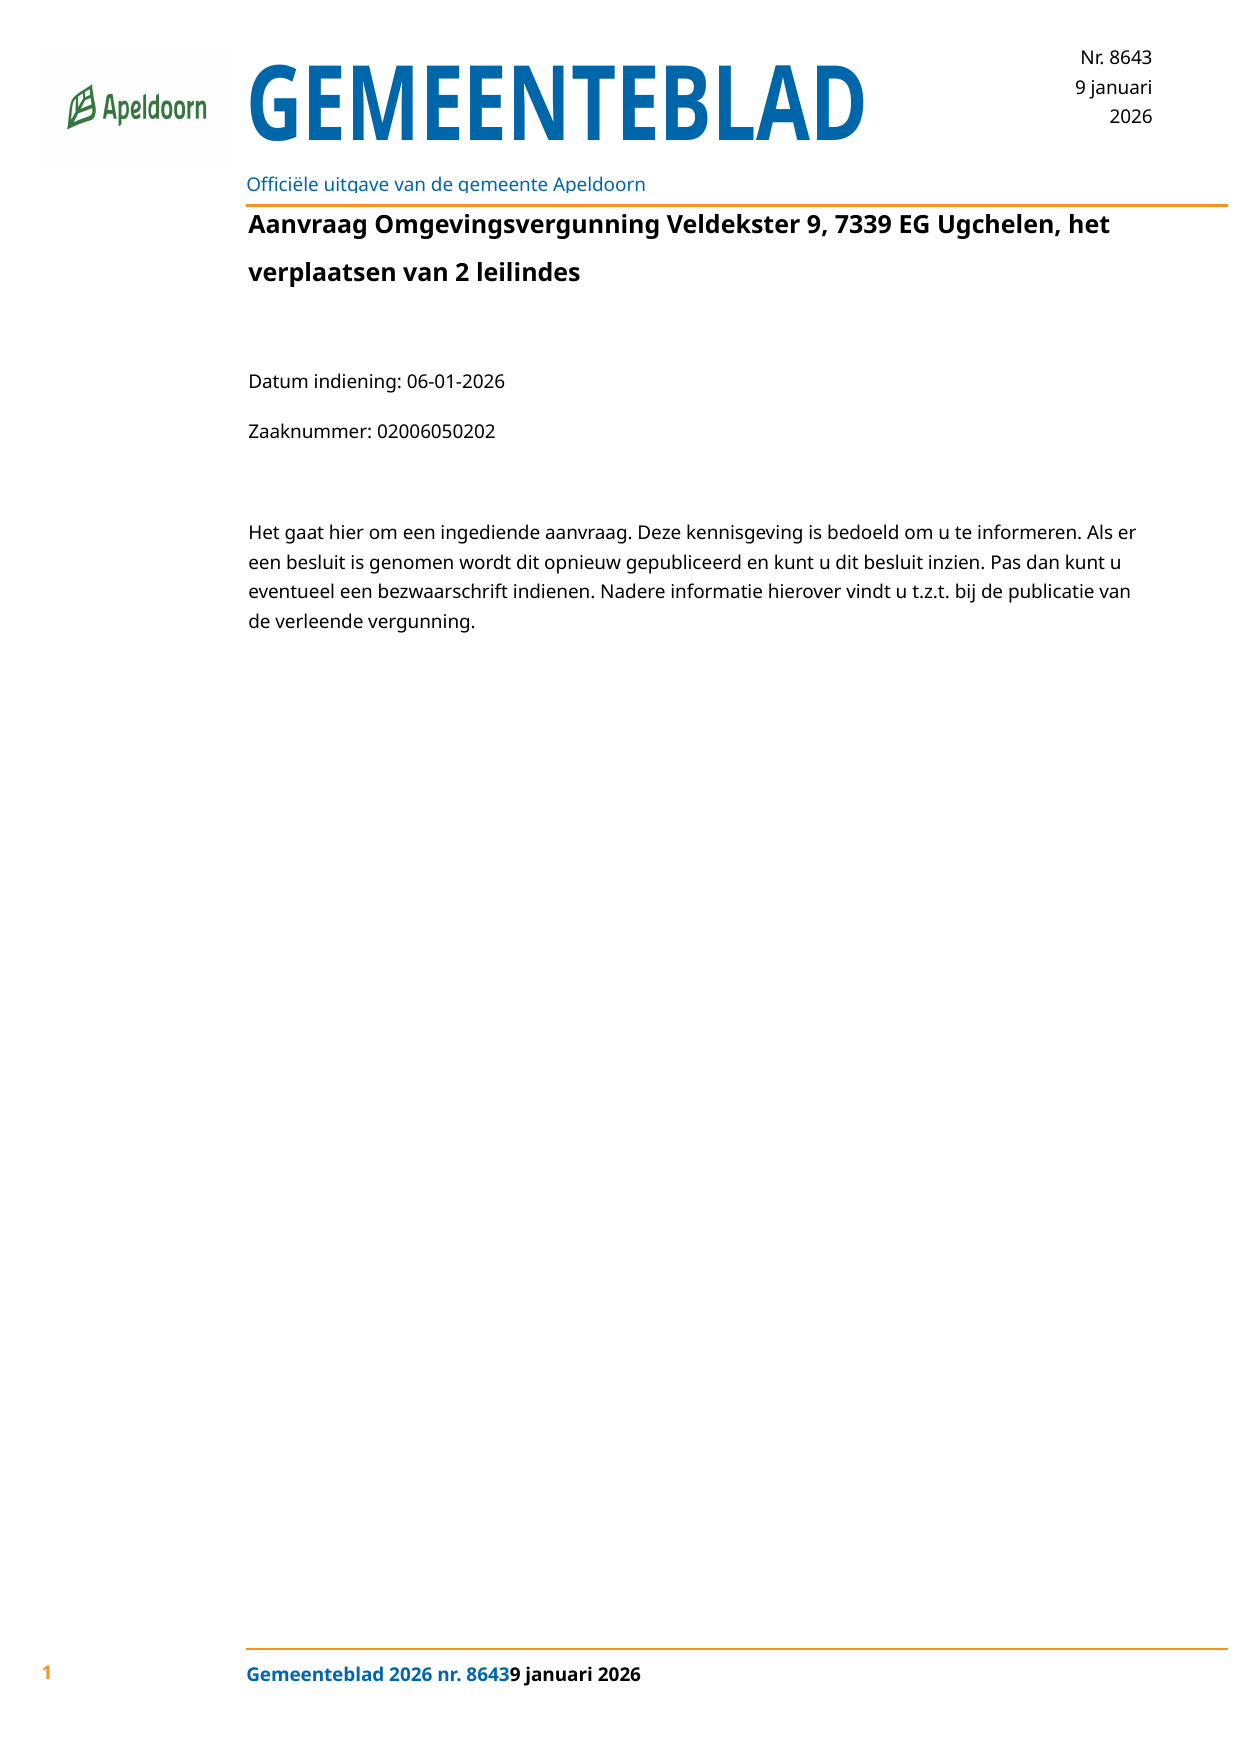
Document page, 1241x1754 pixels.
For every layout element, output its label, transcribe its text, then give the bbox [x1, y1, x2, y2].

picture [41, 47, 231, 172]
text Het gaat hier om een ingediende aanvraag. Deze kennisgeving is bedoeld om u te informeren. Als er een besluit is genomen wordt dit opnieuw gepubliceerd en kunt u dit besluit inzien. Pas dan kunt u eventueel een bezwaarschrift indienen. Nadere informatie hierover vindt u t.z.t. bij de publicatie van de verleende vergunning. [248, 519, 1152, 634]
text Datum indiening: 06-01-2026 [248, 368, 1152, 394]
text Zaaknummer: 02006050202 [248, 419, 1152, 444]
text Aanvraag Omgevingsvergunning Veldekster 9, 7339 EG Ugchelen, het verplaatsen van 2 leilindes [248, 207, 1152, 288]
